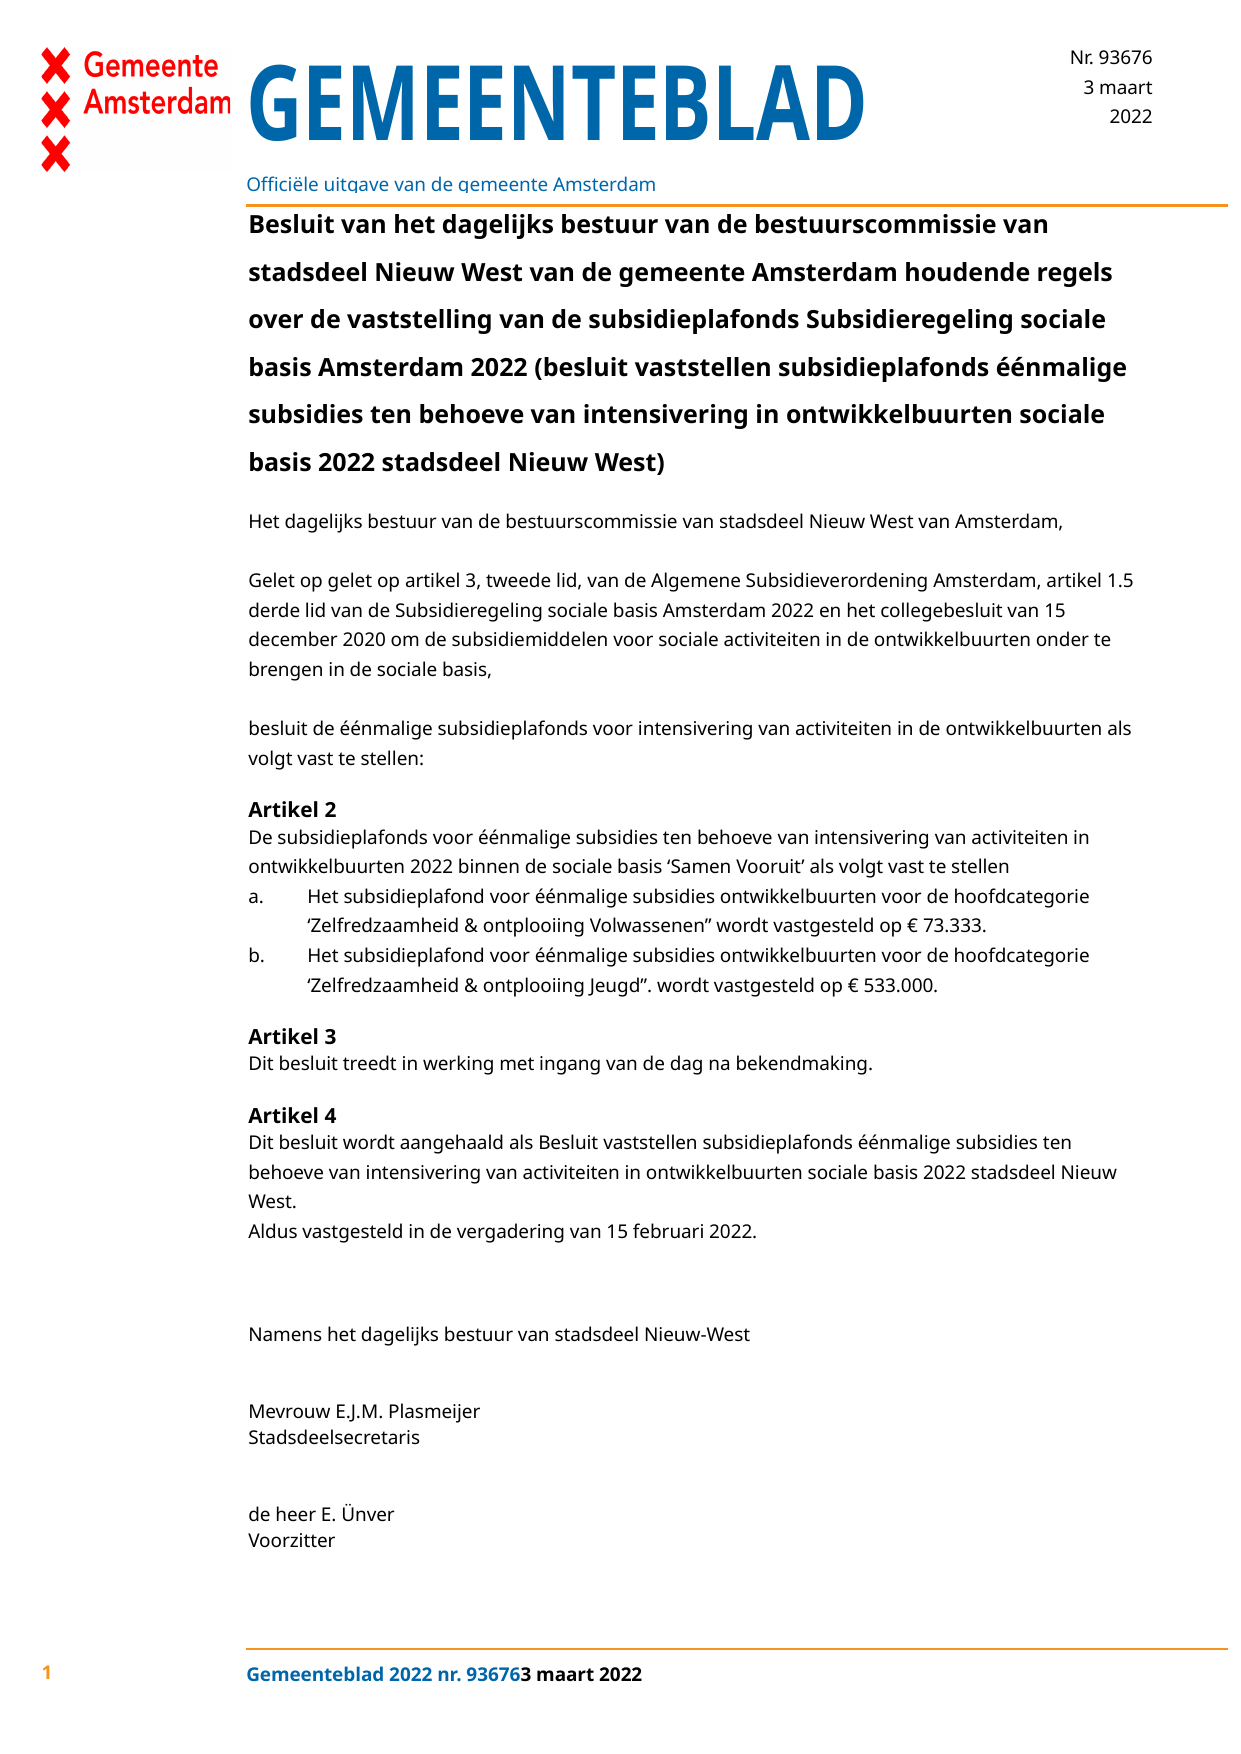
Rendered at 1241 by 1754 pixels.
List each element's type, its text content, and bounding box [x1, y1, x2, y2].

text Dit besluit wordt aangehaald als Besluit vaststellen subsidieplafonds éénmalige subsidies ten behoeve van intensivering van activiteiten in ontwikkelbuurten sociale basis 2022 stadsdeel Nieuw West. [248, 1129, 1152, 1214]
text Artikel 4 [248, 1101, 1152, 1129]
text Gelet op gelet op artikel 3, tweede lid, van de Algemene Subsidieverordening Amsterdam, artikel 1.5 derde lid van de Subsidieregeling sociale basis Amsterdam 2022 en het collegebesluit van 15 december 2020 om de subsidiemiddelen voor sociale activiteiten in de ontwikkelbuurten onder te brengen in de sociale basis, [248, 567, 1152, 682]
text de heer E. Ünver [248, 1501, 1152, 1527]
text Artikel 2 [248, 795, 1152, 824]
text Voorzitter [248, 1527, 1152, 1553]
text Besluit van het dagelijks bestuur van de bestuurscommissie van stadsdeel Nieuw West van de gemeente Amsterdam houdende regels over de vaststelling van de subsidieplafonds Subsidieregeling sociale basis Amsterdam 2022 (besluit vaststellen subsidieplafonds éénmalige subsidies ten behoeve van intensivering in ontwikkelbuurten sociale basis 2022 stadsdeel Nieuw West) [248, 207, 1152, 479]
text Stadsdeelsecretaris [248, 1424, 1152, 1450]
list Het subsidieplafond voor éénmalige subsidies ontwikkelbuurten voor de hoofdcategorie ‘Zelfredzaamheid & ontplooiing Jeugd”. wordt vastgesteld op € 533.000. [248, 942, 1152, 997]
text Artikel 3 [248, 1022, 1152, 1051]
picture [41, 47, 231, 172]
text De subsidieplafonds voor éénmalige subsidies ten behoeve van intensivering van activiteiten in ontwikkelbuurten 2022 binnen de sociale basis ‘Samen Vooruit’ als volgt vast te stellen [248, 824, 1152, 879]
text besluit de éénmalige subsidieplafonds voor intensivering van activiteiten in de ontwikkelbuurten als volgt vast te stellen: [248, 715, 1152, 771]
text Het dagelijks bestuur van de bestuurscommissie van stadsdeel Nieuw West van Amsterdam, [248, 508, 1152, 534]
list Het subsidieplafond voor éénmalige subsidies ontwikkelbuurten voor de hoofdcategorie ‘Zelfredzaamheid & ontplooiing Volwassenen” wordt vastgesteld op € 73.333. [248, 883, 1152, 938]
text Dit besluit treedt in werking met ingang van de dag na bekendmaking. [248, 1051, 1152, 1076]
text Mevrouw E.J.M. Plasmeijer [248, 1398, 1152, 1424]
text Namens het dagelijks bestuur van stadsdeel Nieuw-West [248, 1321, 1152, 1347]
text Aldus vastgesteld in de vergadering van 15 februari 2022. [248, 1218, 1152, 1244]
